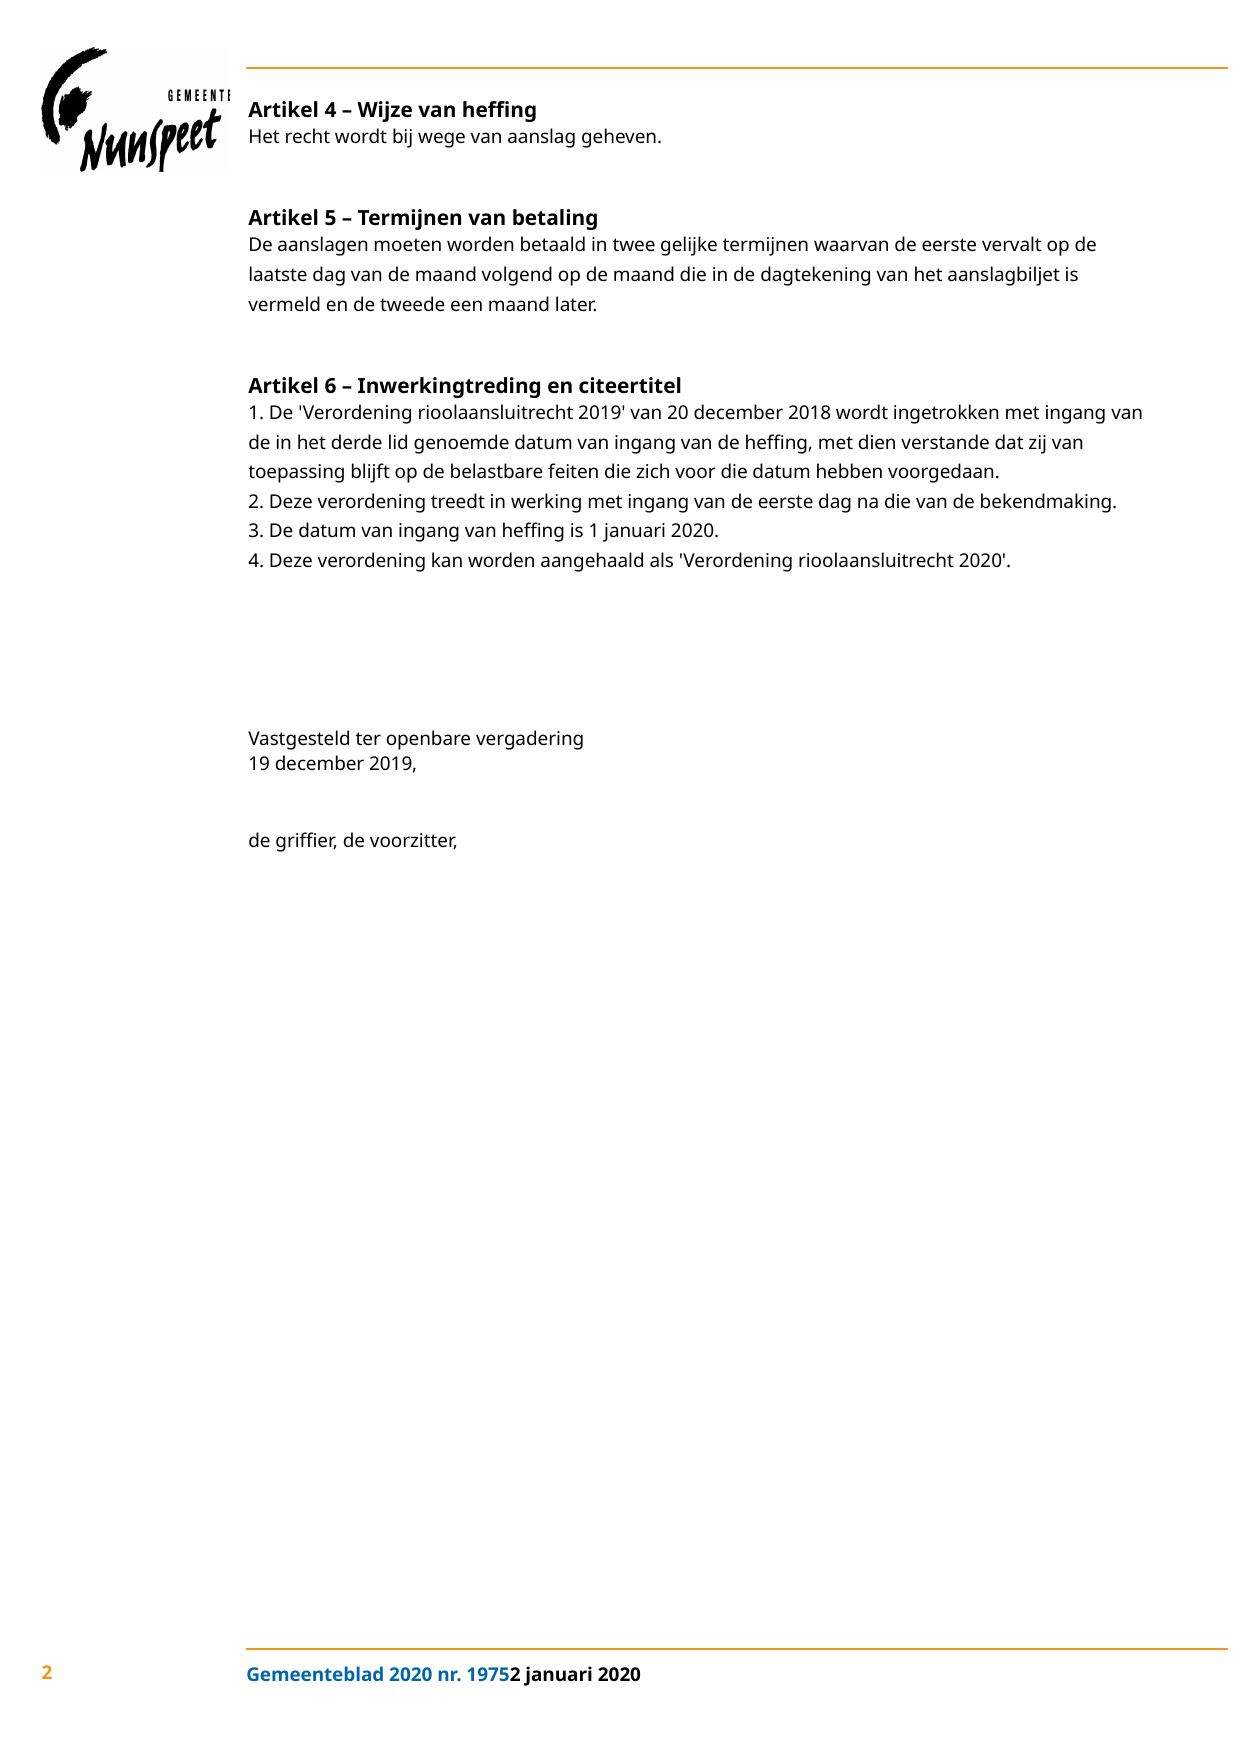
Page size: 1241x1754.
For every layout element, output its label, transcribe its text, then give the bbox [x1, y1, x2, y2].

text 3. De datum van ingang van heffing is 1 januari 2020. [248, 518, 1152, 543]
text 19 december 2019, [248, 750, 1152, 776]
text Artikel 4 – Wijze van heffing [248, 95, 1152, 123]
text 4. Deze verordening kan worden aangehaald als 'Verordening rioolaansluitrecht 2020'. [248, 547, 1152, 573]
text Artikel 5 – Termijnen van betaling [248, 203, 1152, 232]
text Het recht wordt bij wege van aanslag geheven. [248, 123, 1152, 149]
text 2. Deze verordening treedt in werking met ingang van de eerste dag na die van de bekendmaking. [248, 488, 1152, 514]
text de griffier, de voorzitter, [248, 828, 1152, 853]
text Vastgesteld ter openbare vergadering [248, 725, 1152, 750]
text Artikel 6 – Inwerkingtreding en citeertitel [248, 371, 1152, 399]
text De aanslagen moeten worden betaald in twee gelijke termijnen waarvan de eerste vervalt op de laatste dag van de maand volgend op de maand die in de dagtekening van het aanslagbiljet is vermeld en de tweede een maand later. [248, 232, 1152, 317]
picture [41, 47, 231, 172]
text 1. De 'Verordening rioolaansluitrecht 2019' van 20 december 2018 wordt ingetrokken met ingang van de in het derde lid genoemde datum van ingang van de heffing, met dien verstande dat zij van toepassing blijft op de belastbare feiten die zich voor die datum hebben voorgedaan. [248, 399, 1152, 484]
